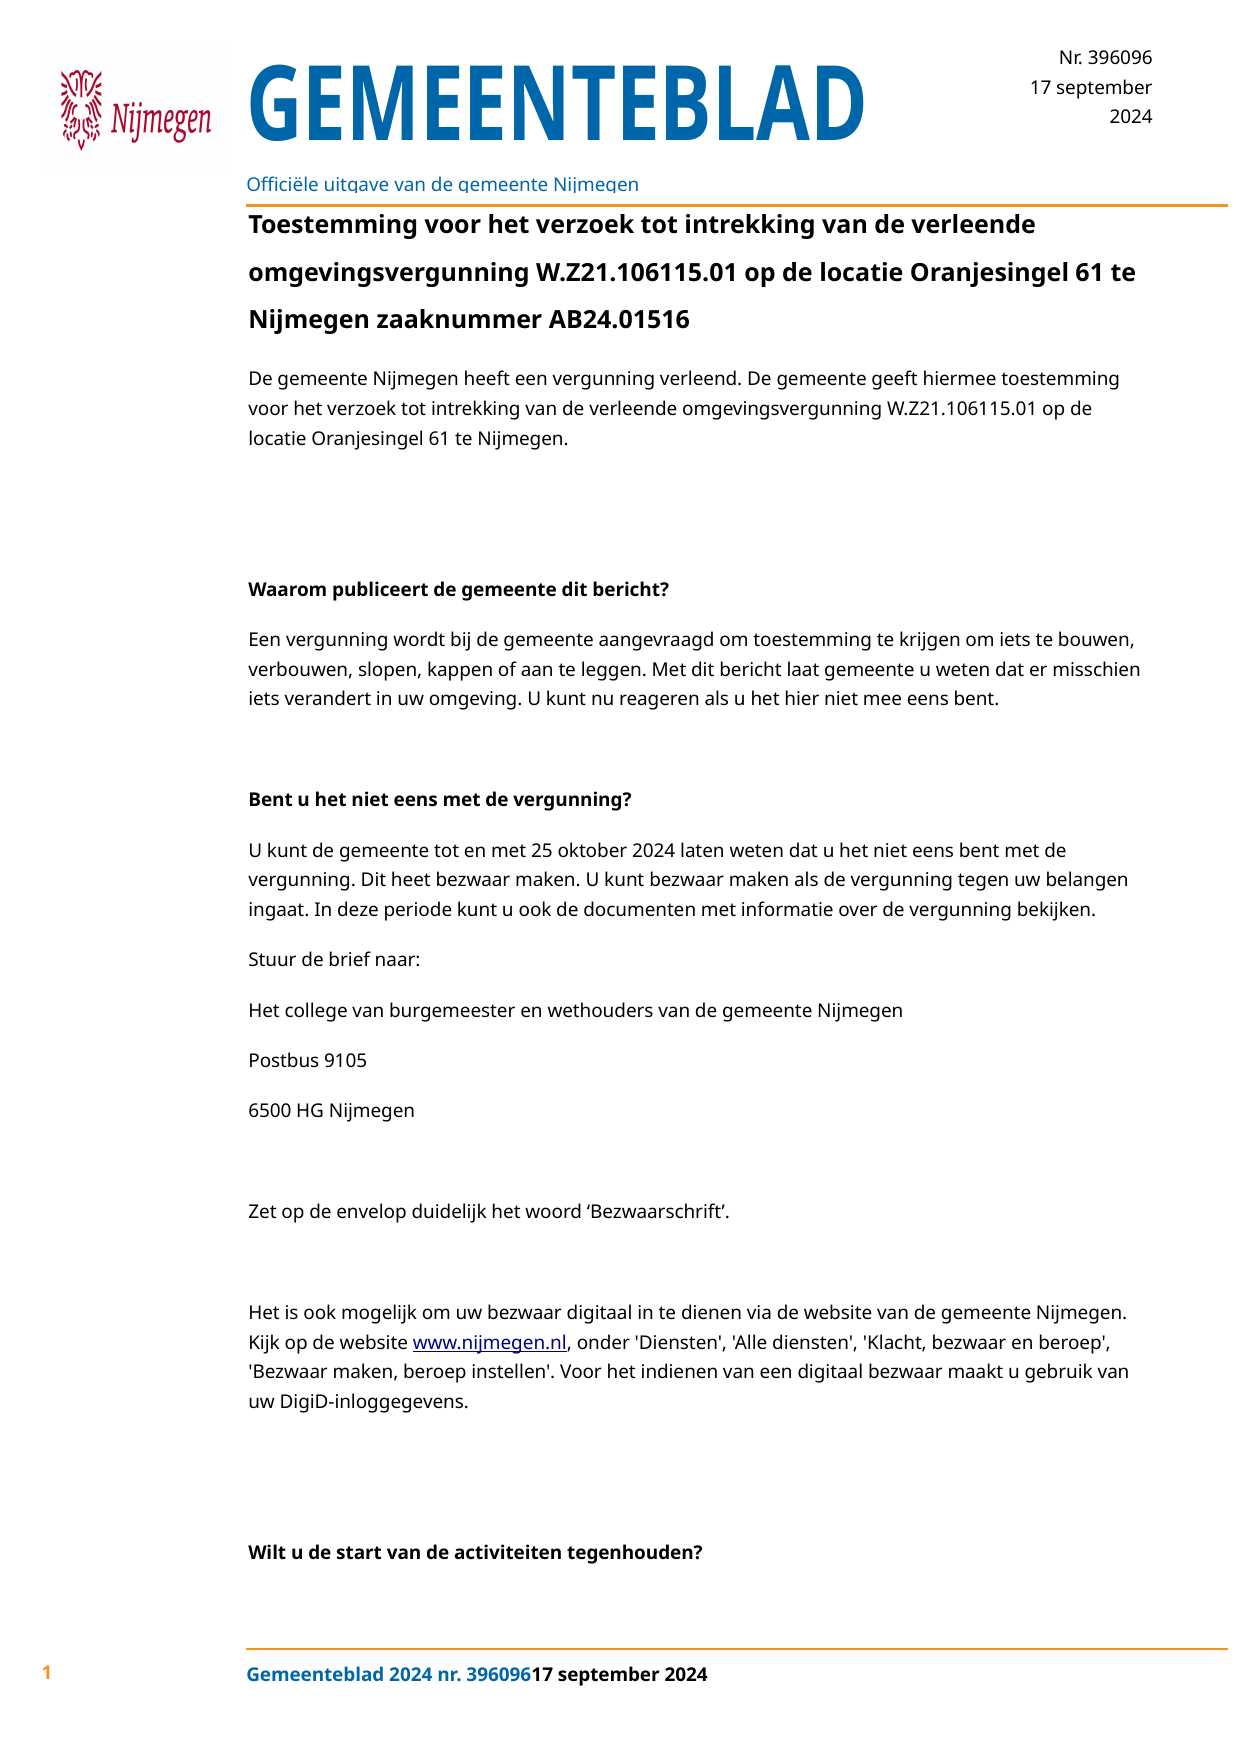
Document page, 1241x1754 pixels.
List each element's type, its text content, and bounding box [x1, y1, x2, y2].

text U kunt de gemeente tot en met 25 oktober 2024 laten weten dat u het niet eens bent met de vergunning. Dit heet bezwaar maken. U kunt bezwaar maken als de vergunning tegen uw belangen ingaat. In deze periode kunt u ook de documenten met informatie over de vergunning bekijken. [248, 837, 1152, 922]
text 6500 HG Nijmegen [248, 1098, 1152, 1123]
text Een vergunning wordt bij de gemeente aangevraagd om toestemming te krijgen om iets te bouwen, verbouwen, slopen, kappen of aan te leggen. Met dit bericht laat gemeente u weten dat er misschien iets verandert in uw omgeving. U kunt nu reageren als u het hier niet mee eens bent. [248, 626, 1152, 711]
text Toestemming voor het verzoek tot intrekking van de verleende omgevingsvergunning W.Z21.106115.01 op de locatie Oranjesingel 61 te Nijmegen zaaknummer AB24.01516 [248, 207, 1152, 336]
text Het is ook mogelijk om uw bezwaar digitaal in te dienen via de website van de gemeente Nijmegen. Kijk op de website www.nijmegen.nl, onder 'Diensten', 'Alle diensten', 'Klacht, bezwaar en beroep', 'Bezwaar maken, beroep instellen'. Voor het indienen van een digitaal bezwaar maakt u gebruik van uw DigiD-inloggegevens. [248, 1299, 1152, 1414]
picture [41, 47, 231, 172]
text Stuur de brief naar: [248, 946, 1152, 972]
text Wilt u de start van de activiteiten tegenhouden? [248, 1539, 1152, 1565]
text Bent u het niet eens met de vergunning? [248, 786, 1152, 812]
text Het college van burgemeester en wethouders van de gemeente Nijmegen [248, 997, 1152, 1022]
text Postbus 9105 [248, 1047, 1152, 1073]
text Zet op de envelop duidelijk het woord ‘Bezwaarschrift’. [248, 1198, 1152, 1224]
text De gemeente Nijmegen heeft een vergunning verleend. De gemeente geeft hiermee toestemming voor het verzoek tot intrekking van de verleende omgevingsvergunning W.Z21.106115.01 op de locatie Oranjesingel 61 te Nijmegen. [248, 366, 1152, 450]
text Waarom publiceert de gemeente dit bericht? [248, 576, 1152, 602]
